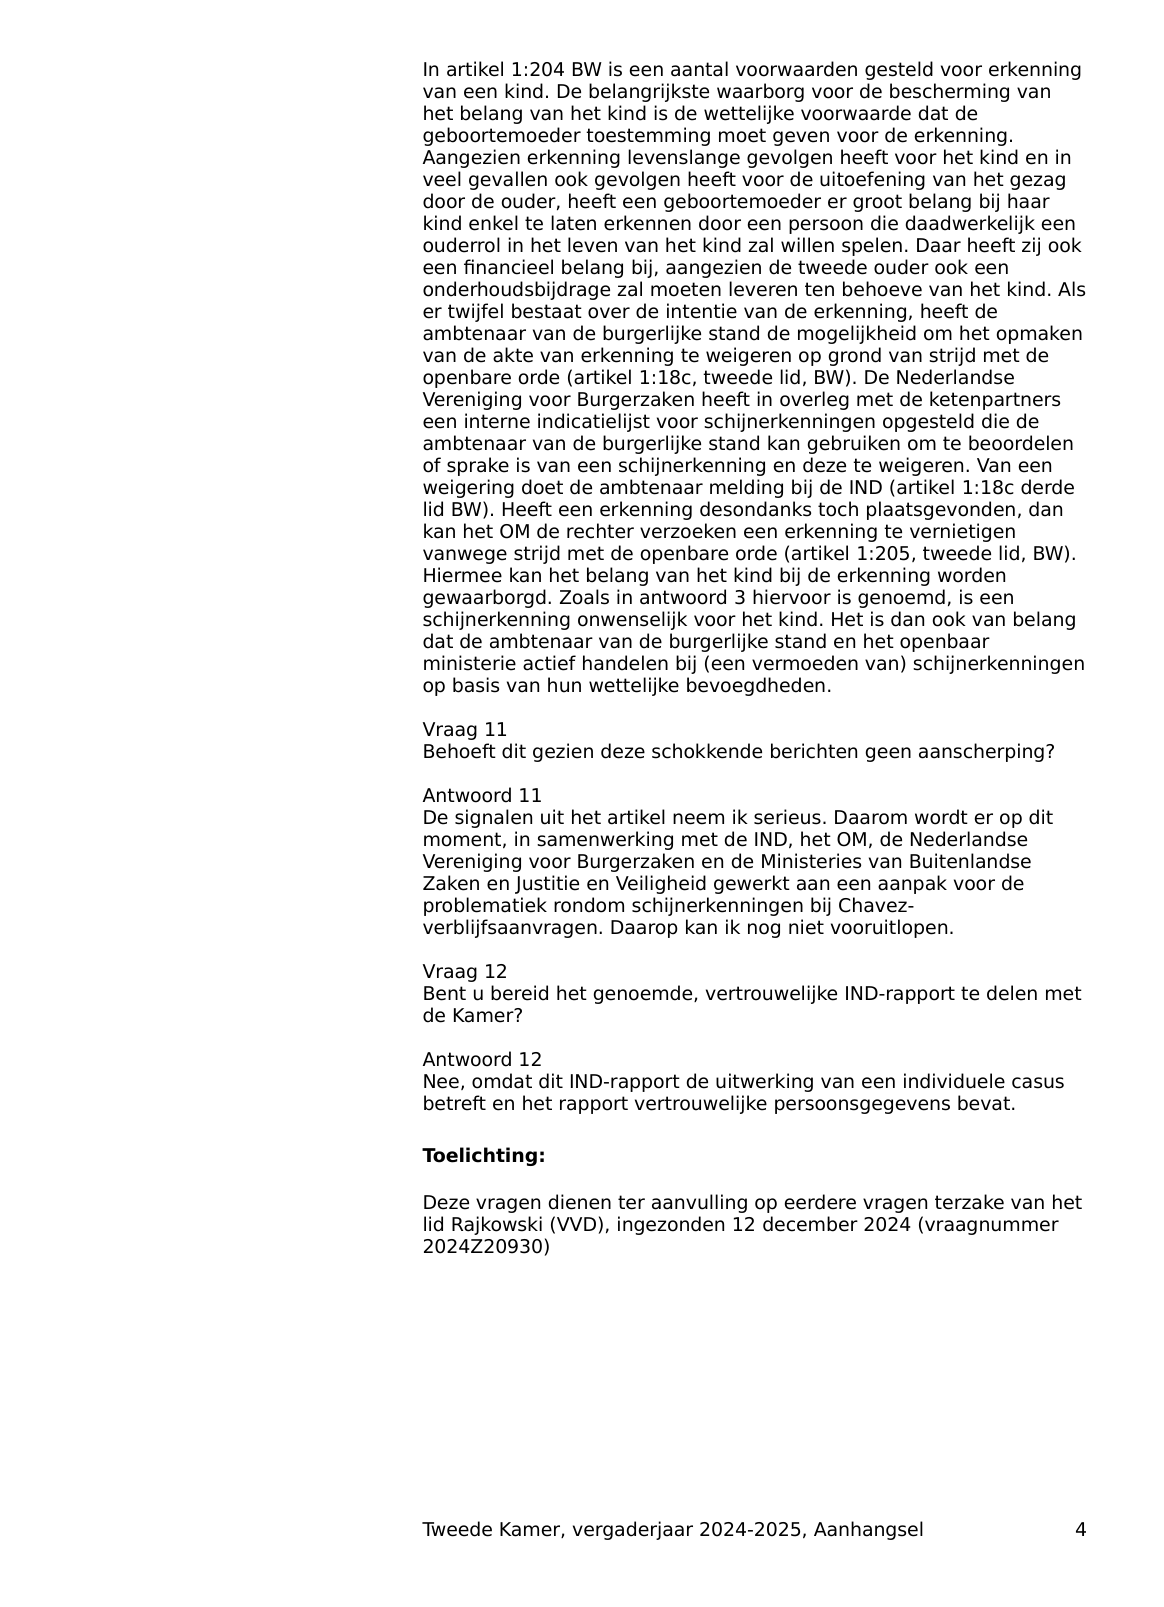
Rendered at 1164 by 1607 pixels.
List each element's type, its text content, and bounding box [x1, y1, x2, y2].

text Vraag 12 [422, 961, 1087, 983]
text Antwoord 11 [422, 785, 1087, 807]
text Deze vragen dienen ter aanvulling op eerdere vragen terzake van het lid Rajkowski (VVD), ingezonden 12 december 2024 (vraagnummer 2024Z20930) [422, 1192, 1087, 1258]
text Bent u bereid het genoemde, vertrouwelijke IND-rapport te delen met de Kamer? [422, 983, 1087, 1027]
subtitle Toelichting: [422, 1145, 1087, 1167]
text In artikel 1:204 BW is een aantal voorwaarden gesteld voor erkenning van een kind. De belangrijkste waarborg voor de bescherming van het belang van het kind is de wettelijke voorwaarde dat de geboortemoeder toestemming moet geven voor de erkenning. Aangezien erkenning levenslange gevolgen heeft voor het kind en in veel gevallen ook gevolgen heeft voor de uitoefening van het gezag door de ouder, heeft een geboortemoeder er groot belang bij haar kind enkel te laten erkennen door een persoon die daadwerkelijk een ouderrol in het leven van het kind zal willen spelen. Daar heeft zij ook een financieel belang bij, aangezien de tweede ouder ook een onderhoudsbijdrage zal moeten leveren ten behoeve van het kind. Als er twijfel bestaat over de intentie van de erkenning, heeft de ambtenaar van de burgerlijke stand de mogelijkheid om het opmaken van de akte van erkenning te weigeren op grond van strijd met de openbare orde (artikel 1:18c, tweede lid, BW). De Nederlandse Vereniging voor Burgerzaken heeft in overleg met de ketenpartners een interne indicatielijst voor schijnerkenningen opgesteld die de ambtenaar van de burgerlijke stand kan gebruiken om te beoordelen of sprake is van een schijnerkenning en deze te weigeren. Van een weigering doet de ambtenaar melding bij de IND (artikel 1:18c derde lid BW). Heeft een erkenning desondanks toch plaatsgevonden, dan kan het OM de rechter verzoeken een erkenning te vernietigen vanwege strijd met de openbare orde (artikel 1:205, tweede lid, BW). Hiermee kan het belang van het kind bij de erkenning worden gewaarborgd. Zoals in antwoord 3 hiervoor is genoemd, is een schijnerkenning onwenselijk voor het kind. Het is dan ook van belang dat de ambtenaar van de burgerlijke stand en het openbaar ministerie actief handelen bij (een vermoeden van) schijnerkenningen op basis van hun wettelijke bevoegdheden. [422, 59, 1087, 696]
text De signalen uit het artikel neem ik serieus. Daarom wordt er op dit moment, in samenwerking met de IND, het OM, de Nederlandse Vereniging voor Burgerzaken en de Ministeries van Buitenlandse Zaken en Justitie en Veiligheid gewerkt aan een aanpak voor de problematiek rondom schijnerkenningen bij Chavez-verblijfsaanvragen. Daarop kan ik nog niet vooruitlopen. [422, 807, 1087, 939]
text Behoeft dit gezien deze schokkende berichten geen aanscherping? [422, 741, 1087, 763]
text Nee, omdat dit IND-rapport de uitwerking van een individuele casus betreft en het rapport vertrouwelijke persoonsgegevens bevat. [422, 1071, 1087, 1115]
text Vraag 11 [422, 719, 1087, 741]
text Antwoord 12 [422, 1049, 1087, 1071]
